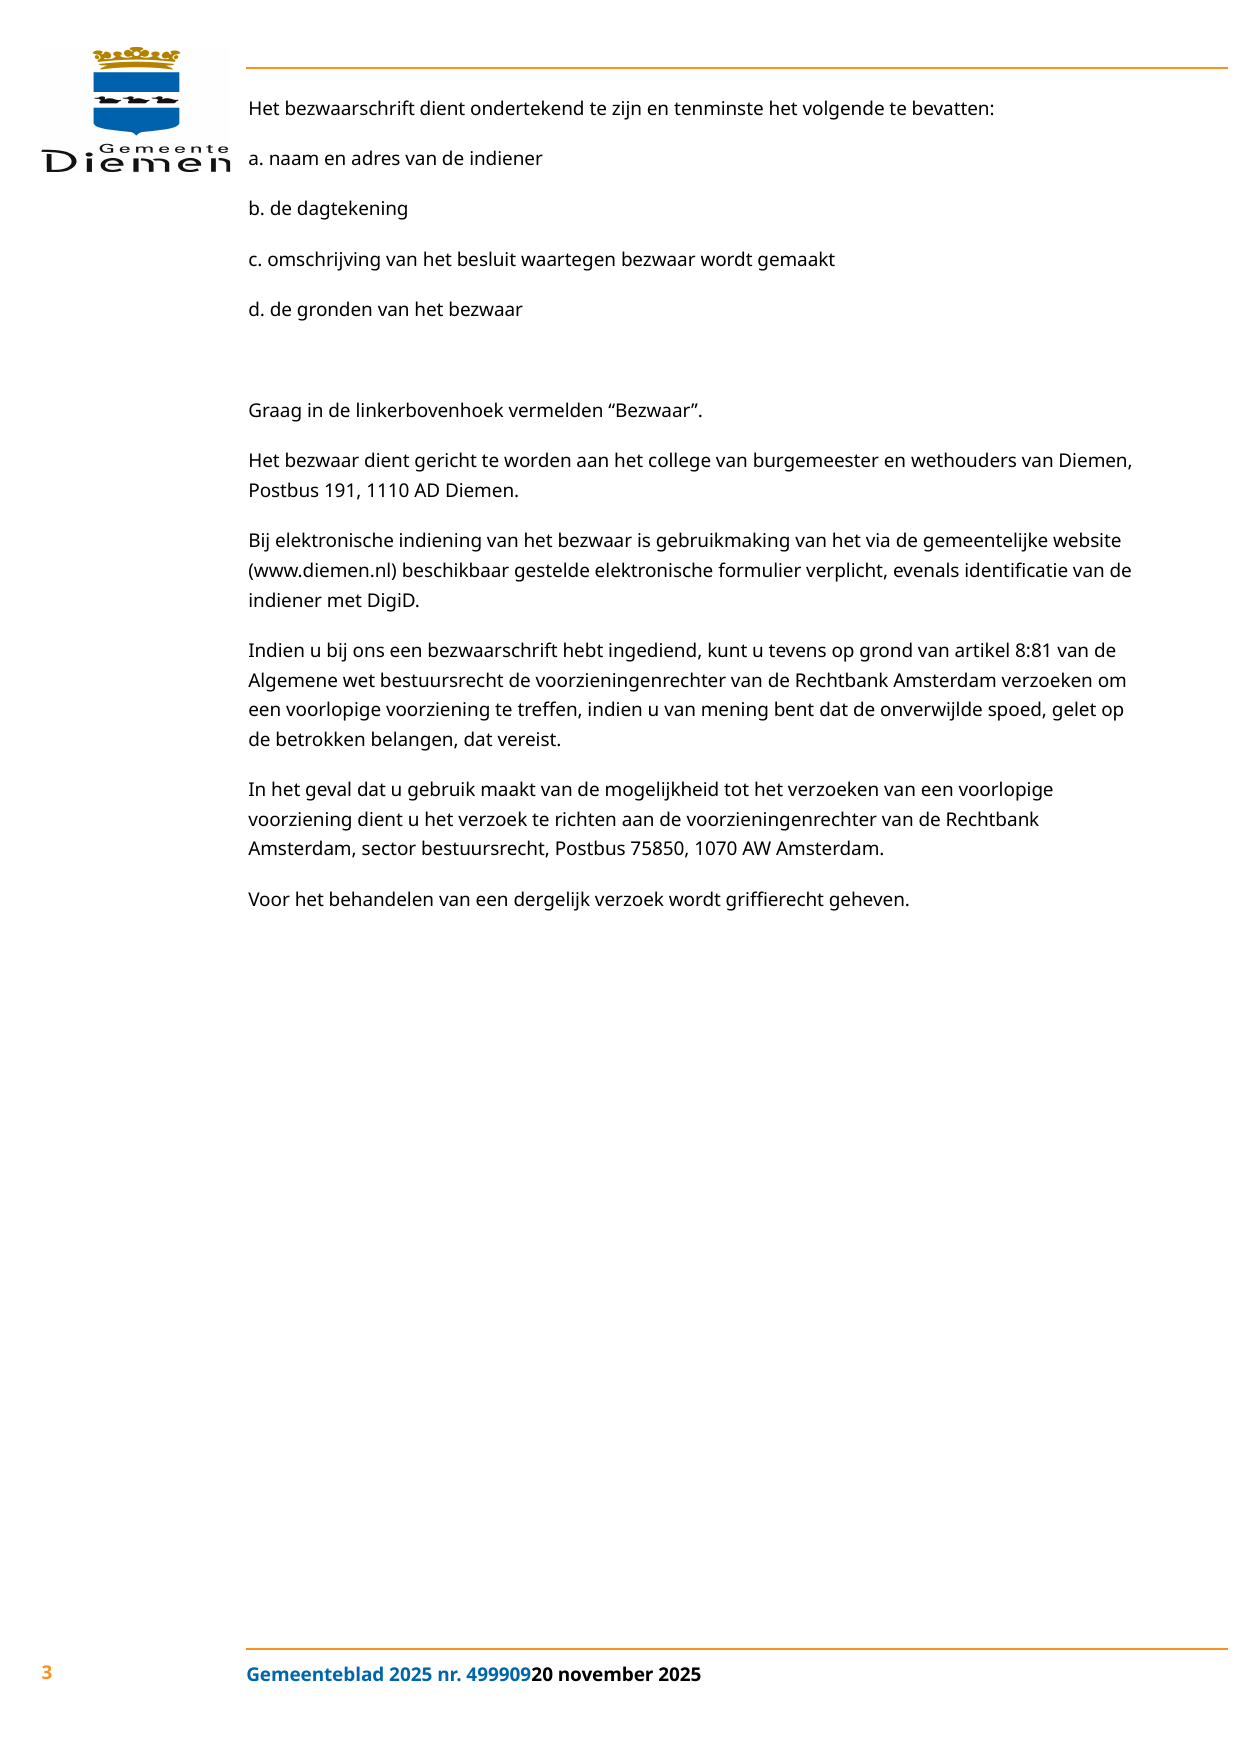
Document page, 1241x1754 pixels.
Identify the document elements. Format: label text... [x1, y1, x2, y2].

text Het bezwaar dient gericht te worden aan het college van burgemeester en wethouders van Diemen, Postbus 191, 1110 AD Diemen. [248, 448, 1152, 503]
text Graag in de linkerbovenhoek vermelden “Bezwaar”. [248, 397, 1152, 423]
text a. naam en adres van de indiener [248, 145, 1152, 171]
text Het bezwaarschrift dient ondertekend te zijn en tenminste het volgende te bevatten: [248, 95, 1152, 121]
text In het geval dat u gebruik maakt van de mogelijkheid tot het verzoeken van een voorlopige voorziening dient u het verzoek te richten aan de voorzieningenrechter van de Rechtbank Amsterdam, sector bestuursrecht, Postbus 75850, 1070 AW Amsterdam. [248, 776, 1152, 861]
text Bij elektronische indiening van het bezwaar is gebruikmaking van het via de gemeentelijke website (www.diemen.nl) beschikbaar gestelde elektronische formulier verplicht, evenals identificatie van de indiener met DigiD. [248, 528, 1152, 613]
text c. omschrijving van het besluit waartegen bezwaar wordt gemaakt [248, 246, 1152, 272]
text Voor het behandelen van een dergelijk verzoek wordt griffierecht geheven. [248, 886, 1152, 912]
text Indien u bij ons een bezwaarschrift hebt ingediend, kunt u tevens op grond van artikel 8:81 van de Algemene wet bestuursrecht de voorzieningenrechter van de Rechtbank Amsterdam verzoeken om een voorlopige voorziening te treffen, indien u van mening bent dat de onverwijlde spoed, gelet op de betrokken belangen, dat vereist. [248, 637, 1152, 752]
text d. de gronden van het bezwaar [248, 296, 1152, 322]
text b. de dagtekening [248, 196, 1152, 221]
picture [41, 47, 231, 172]
